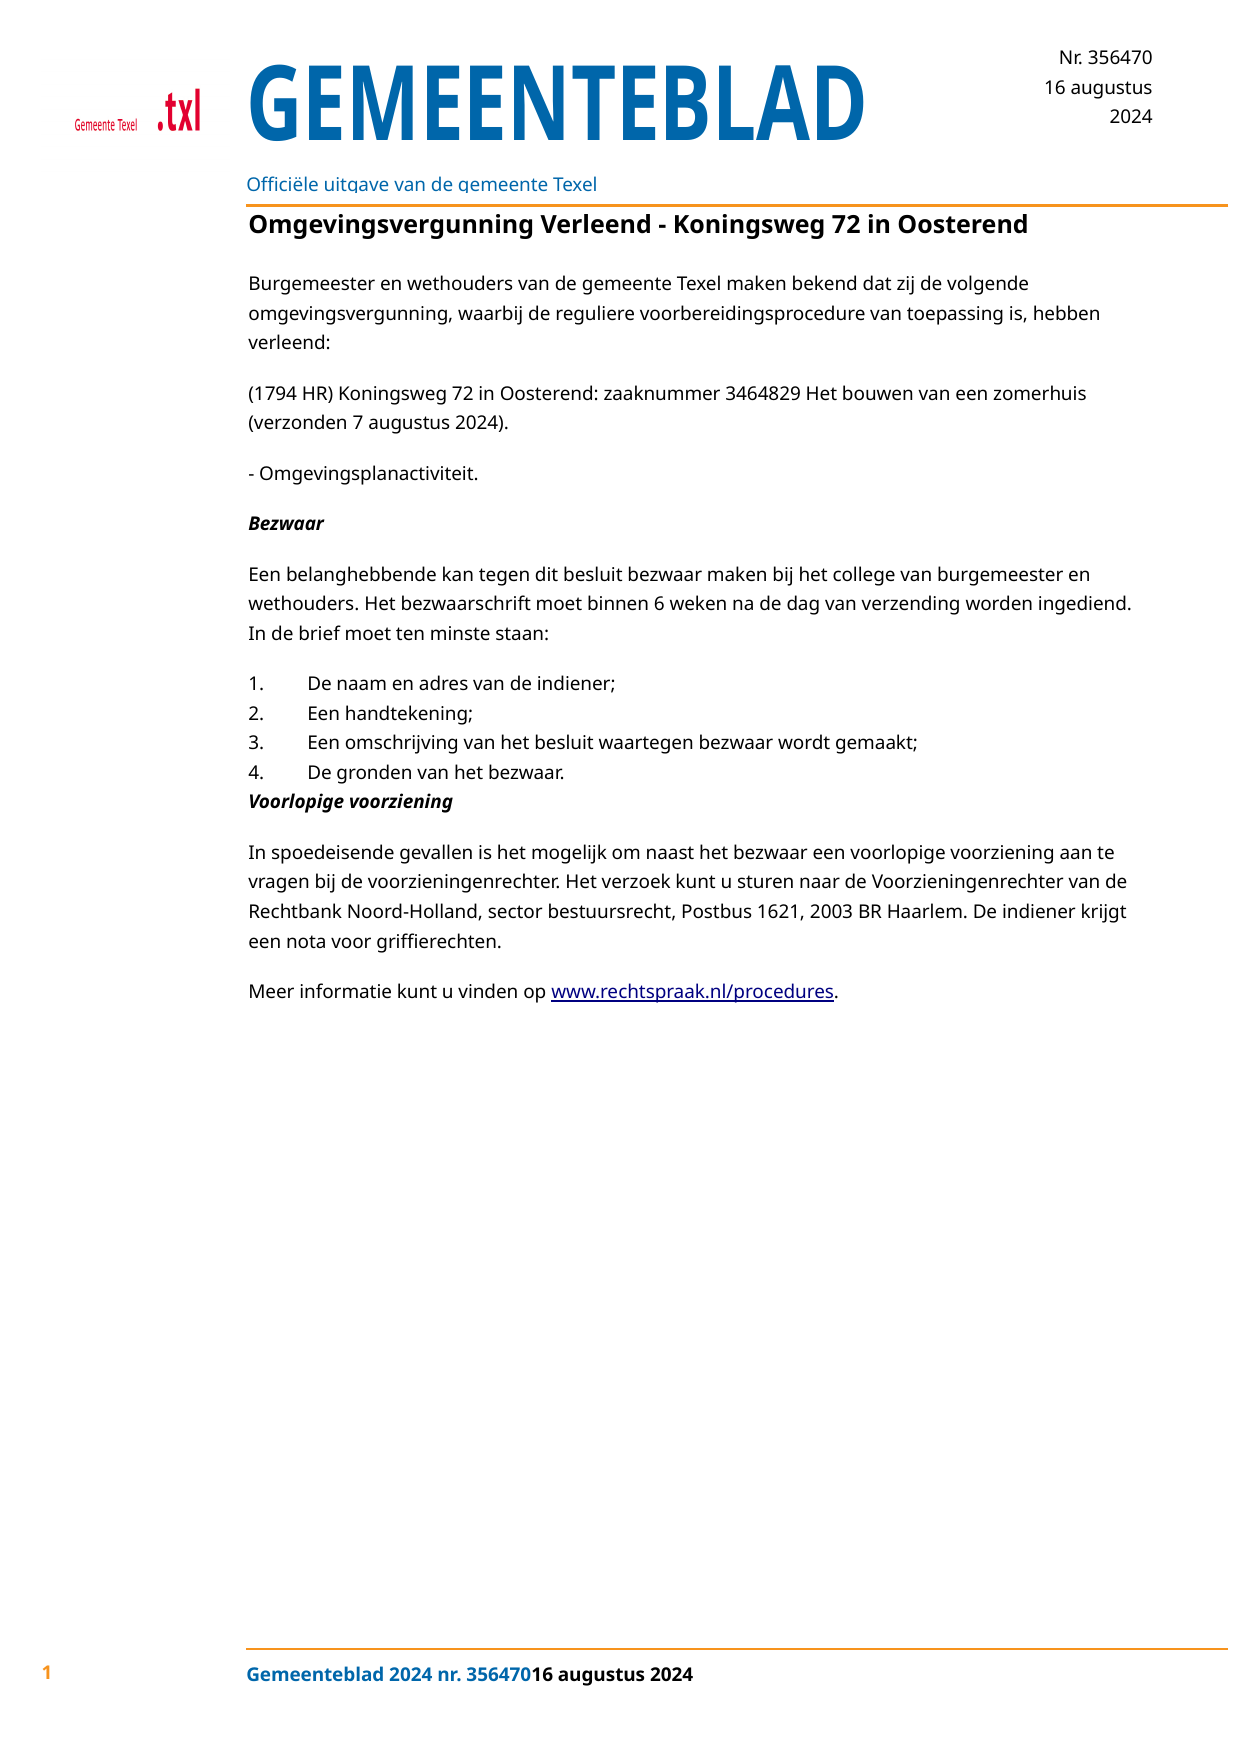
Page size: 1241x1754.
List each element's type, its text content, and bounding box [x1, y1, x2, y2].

list Een omschrijving van het besluit waartegen bezwaar wordt gemaakt; [248, 729, 1152, 755]
text Een belanghebbende kan tegen dit besluit bezwaar maken bij het college van burgemeester en wethouders. Het bezwaarschrift moet binnen 6 weken na de dag van verzending worden ingediend. In de brief moet ten minste staan: [248, 561, 1152, 646]
text Voorlopige voorziening [248, 789, 1152, 814]
text Meer informatie kunt u vinden op www.rechtspraak.nl/procedures. [248, 978, 1152, 1004]
text Bezwaar [248, 510, 1152, 536]
text (1794 HR) Koningsweg 72 in Oosterend: zaaknummer 3464829 Het bouwen van een zomerhuis (verzonden 7 augustus 2024). [248, 380, 1152, 435]
picture [41, 47, 231, 172]
text In spoedeisende gevallen is het mogelijk om naast het bezwaar een voorlopige voorziening aan te vragen bij de voorzieningenrechter. Het verzoek kunt u sturen naar de Voorzieningenrechter van de Rechtbank Noord-Holland, sector bestuursrecht, Postbus 1621, 2003 BR Haarlem. De indiener krijgt een nota voor griffierechten. [248, 839, 1152, 953]
list Een handtekening; [248, 700, 1152, 726]
text Omgevingsvergunning Verleend - Koningsweg 72 in Oosterend [248, 207, 1152, 241]
text - Omgevingsplanactiviteit. [248, 460, 1152, 486]
list De gronden van het bezwaar. [248, 759, 1152, 785]
text Burgemeester en wethouders van de gemeente Texel maken bekend dat zij de volgende omgevingsvergunning, waarbij de reguliere voorbereidingsprocedure van toepassing is, hebben verleend: [248, 270, 1152, 355]
list De naam en adres van de indiener; [248, 670, 1152, 696]
